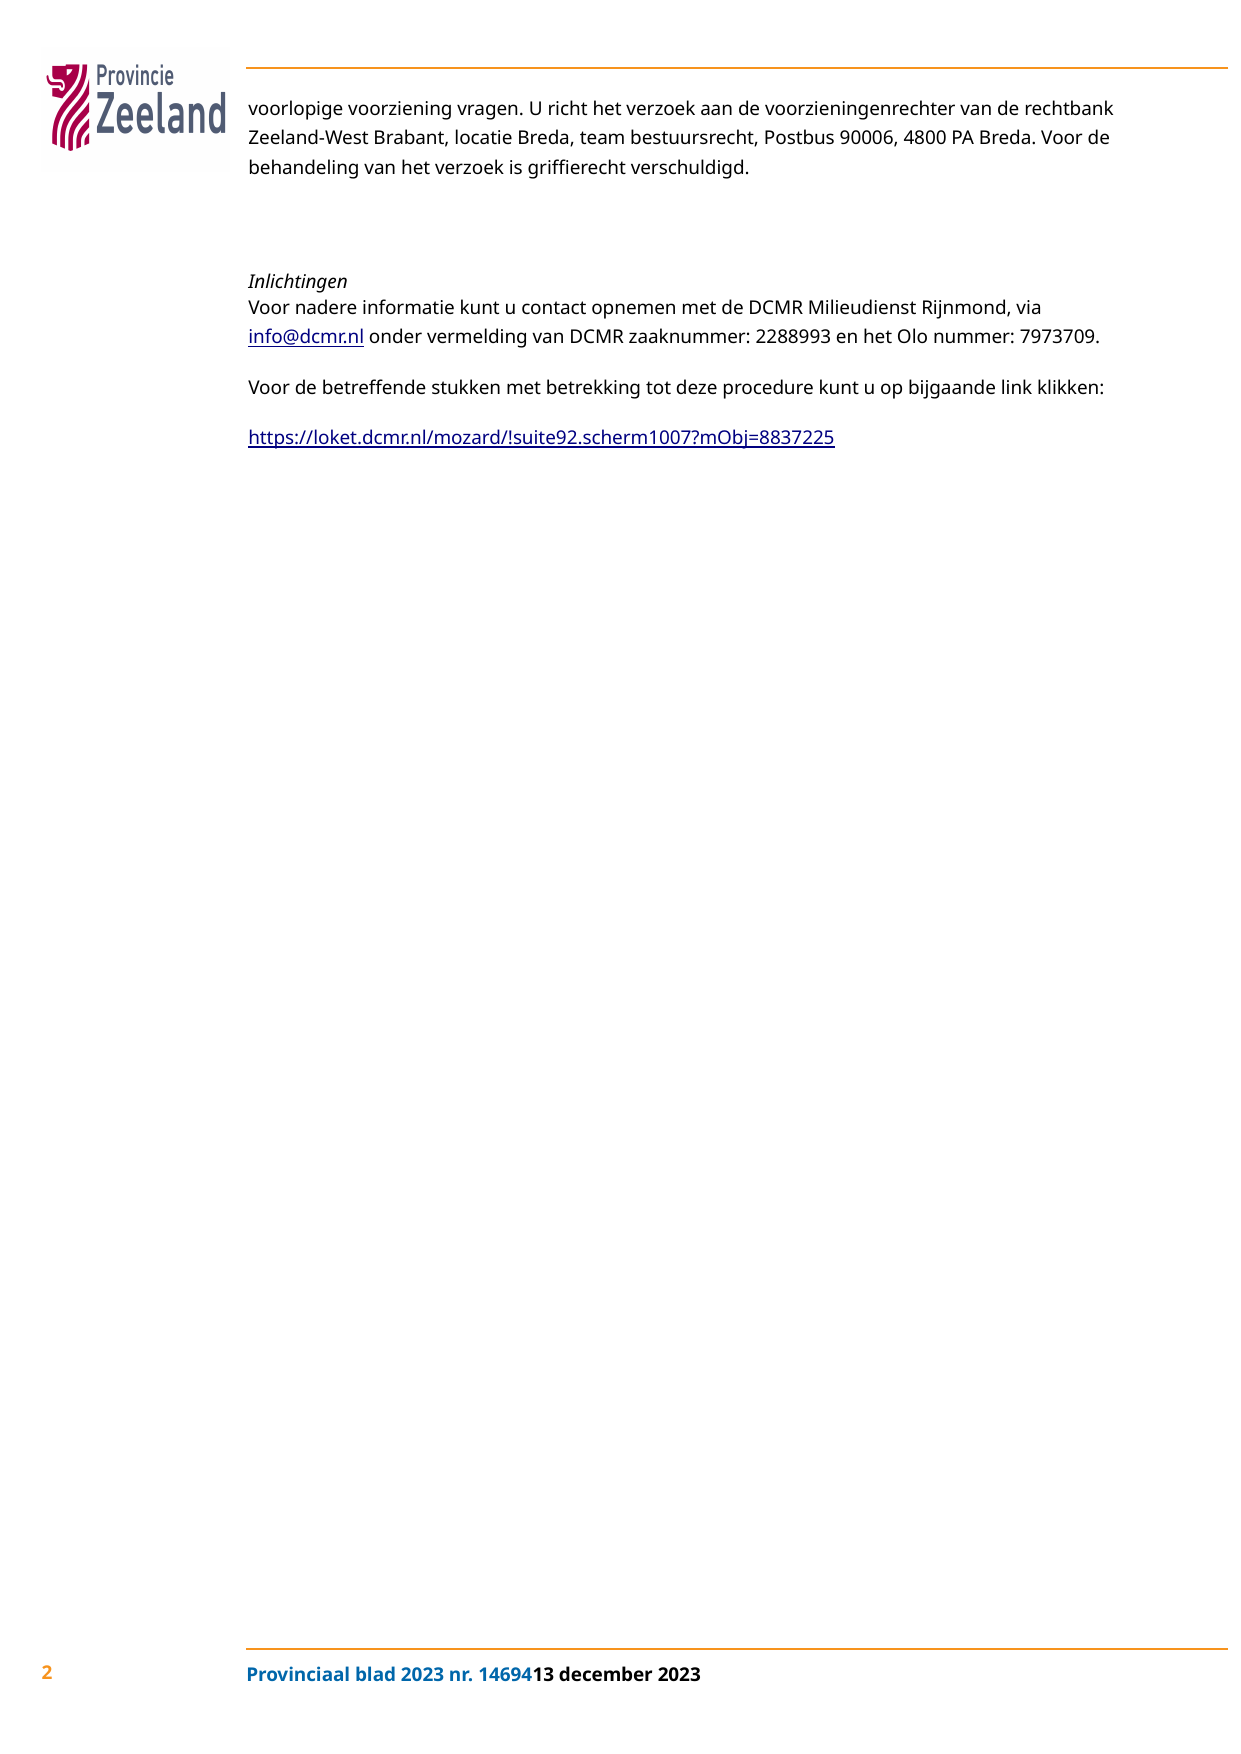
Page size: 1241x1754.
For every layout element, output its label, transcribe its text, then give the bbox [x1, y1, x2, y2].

text Inlichtingen [248, 268, 1152, 294]
picture [41, 47, 231, 172]
text voorlopige voorziening vragen. U richt het verzoek aan de voorzieningenrechter van de rechtbank Zeeland-West Brabant, locatie Breda, team bestuursrecht, Postbus 90006, 4800 PA Breda. Voor de behandeling van het verzoek is griffierecht verschuldigd. [248, 95, 1152, 180]
text https://loket.dcmr.nl/mozard/!suite92.scherm1007?mObj=8837225 [248, 424, 1152, 450]
text Voor nadere informatie kunt u contact opnemen met de DCMR Milieudienst Rijnmond, via info@dcmr.nl onder vermelding van DCMR zaaknummer: 2288993 en het Olo nummer: 7973709. [248, 294, 1152, 349]
text Voor de betreffende stukken met betrekking tot deze procedure kunt u op bijgaande link klikken: [248, 374, 1152, 400]
